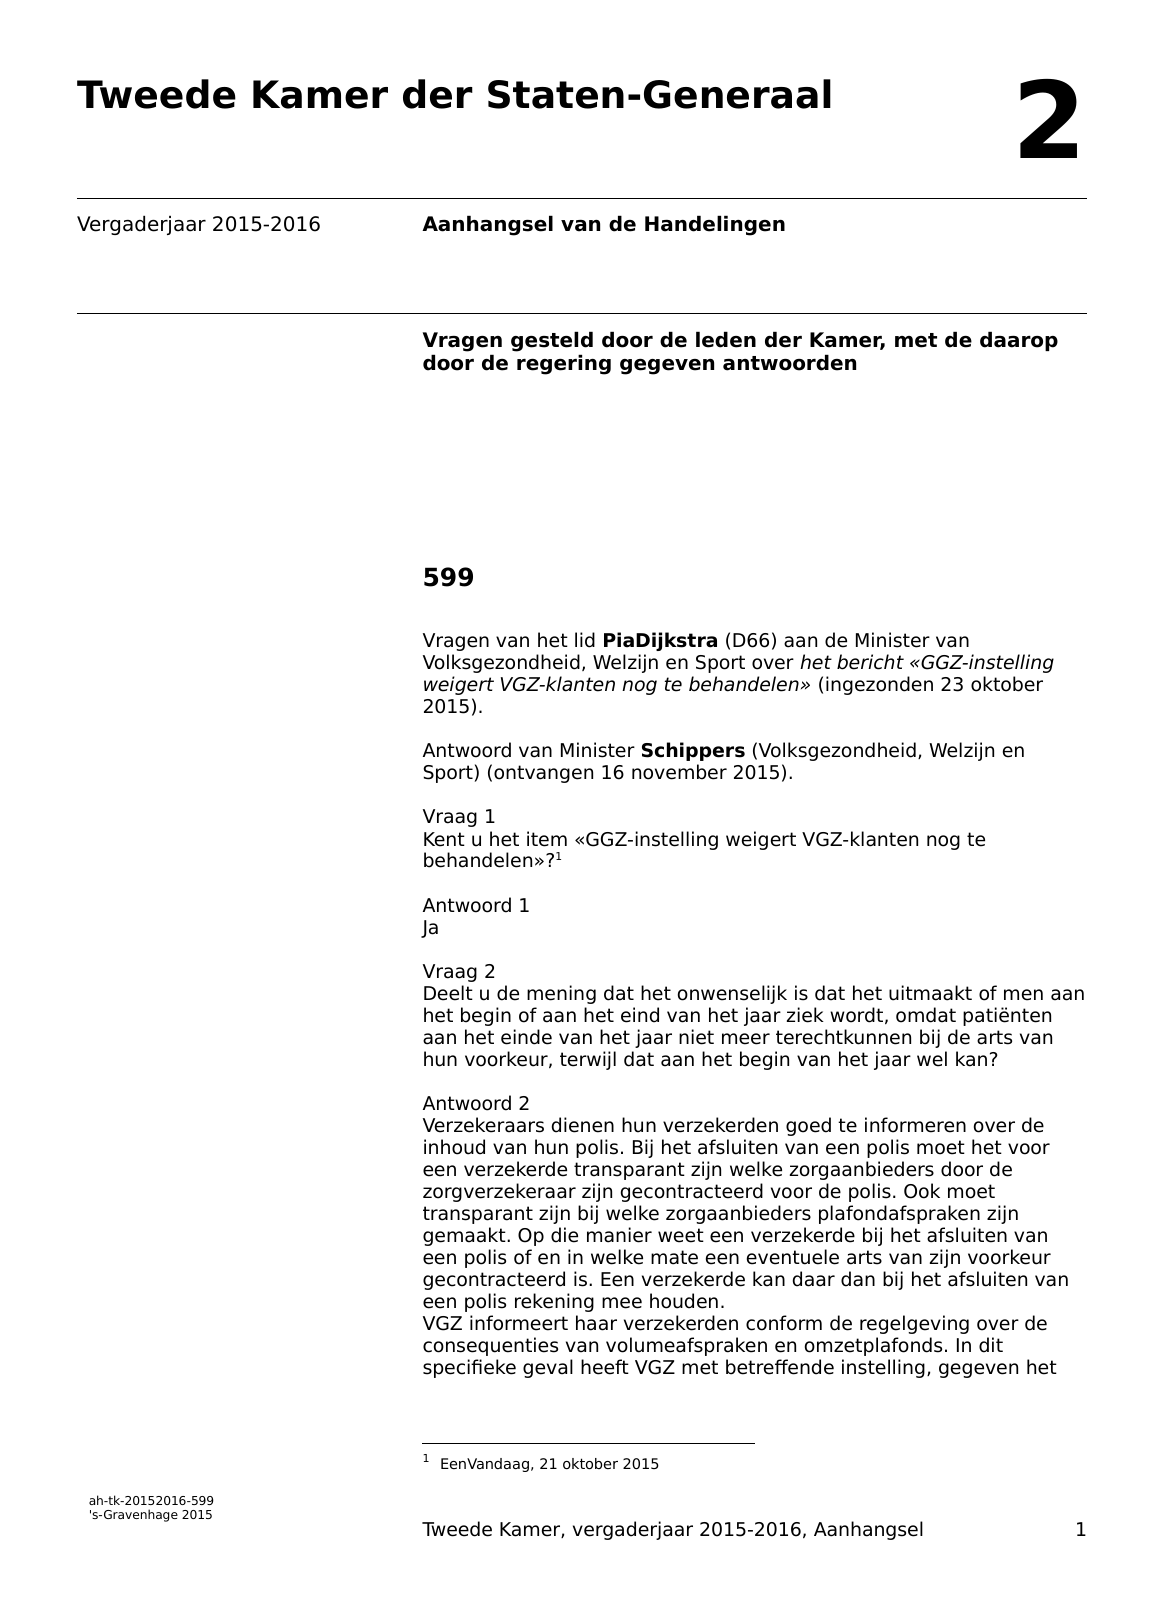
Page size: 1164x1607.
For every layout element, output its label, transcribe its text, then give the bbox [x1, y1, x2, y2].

text 599 [422, 563, 1087, 592]
text Antwoord van Minister Schippers (Volksgezondheid, Welzijn en Sport) (ontvangen 16 november 2015). [422, 740, 1087, 784]
text Deelt u de mening dat het onwenselijk is dat het uitmaakt of men aan het begin of aan het eind van het jaar ziek wordt, omdat patiënten aan het einde van het jaar niet meer terechtkunnen bij de arts van hun voorkeur, terwijl dat aan het begin van het jaar wel kan? [422, 983, 1087, 1071]
text Antwoord 1 [422, 894, 1087, 917]
text ah-tk-20152016-599 [88, 1494, 323, 1508]
table_cell [77, 314, 422, 375]
text 's-Gravenhage 2015 [88, 1508, 323, 1522]
text Verzekeraars dienen hun verzekerden goed te informeren over de inhoud van hun polis. Bij het afsluiten van een polis moet het voor een verzekerde transparant zijn welke zorgaanbieders door de zorgverzekeraar zijn gecontracteerd voor de polis. Ook moet transparant zijn bij welke zorgaanbieders plafondafspraken zijn gemaakt. Op die manier weet een verzekerde bij het afsluiten van een polis of en in welke mate een eventuele arts van zijn voorkeur gecontracteerd is. Een verzekerde kan daar dan bij het afsluiten van een polis rekening mee houden. [422, 1115, 1087, 1313]
table_header 2 [886, 59, 1087, 198]
table_header Tweede Kamer der Staten-Generaal [77, 59, 886, 198]
table_cell Aanhangsel van de Handelingen [422, 199, 1087, 313]
text Vragen van het lid PiaDijkstra (D66) aan de Minister van Volksgezondheid, Welzijn en Sport over het bericht «GGZ-instelling weigert VGZ-klanten nog te behandelen» (ingezonden 23 oktober 2015). [422, 630, 1087, 718]
text VGZ informeert haar verzekerden conform de regelgeving over de consequenties van volumeafspraken en omzetplafonds. In dit specifieke geval heeft VGZ met betreffende instelling, gegeven het [422, 1313, 1087, 1378]
text Kent u het item «GGZ-instelling weigert VGZ-klanten nog te behandelen»? [422, 828, 1087, 872]
table_cell Vragen gesteld door de leden der Kamer, met de daarop door de regering gegeven antwoorden [422, 314, 1087, 375]
text EenVandaag, 21 oktober 2015 [422, 1452, 1087, 1474]
text Vraag 2 [422, 961, 1087, 983]
table_cell Vergaderjaar 2015-2016 [77, 199, 422, 313]
text Antwoord 2 [422, 1093, 1087, 1115]
text Vraag 1 [422, 806, 1087, 828]
text Ja [422, 917, 1087, 938]
